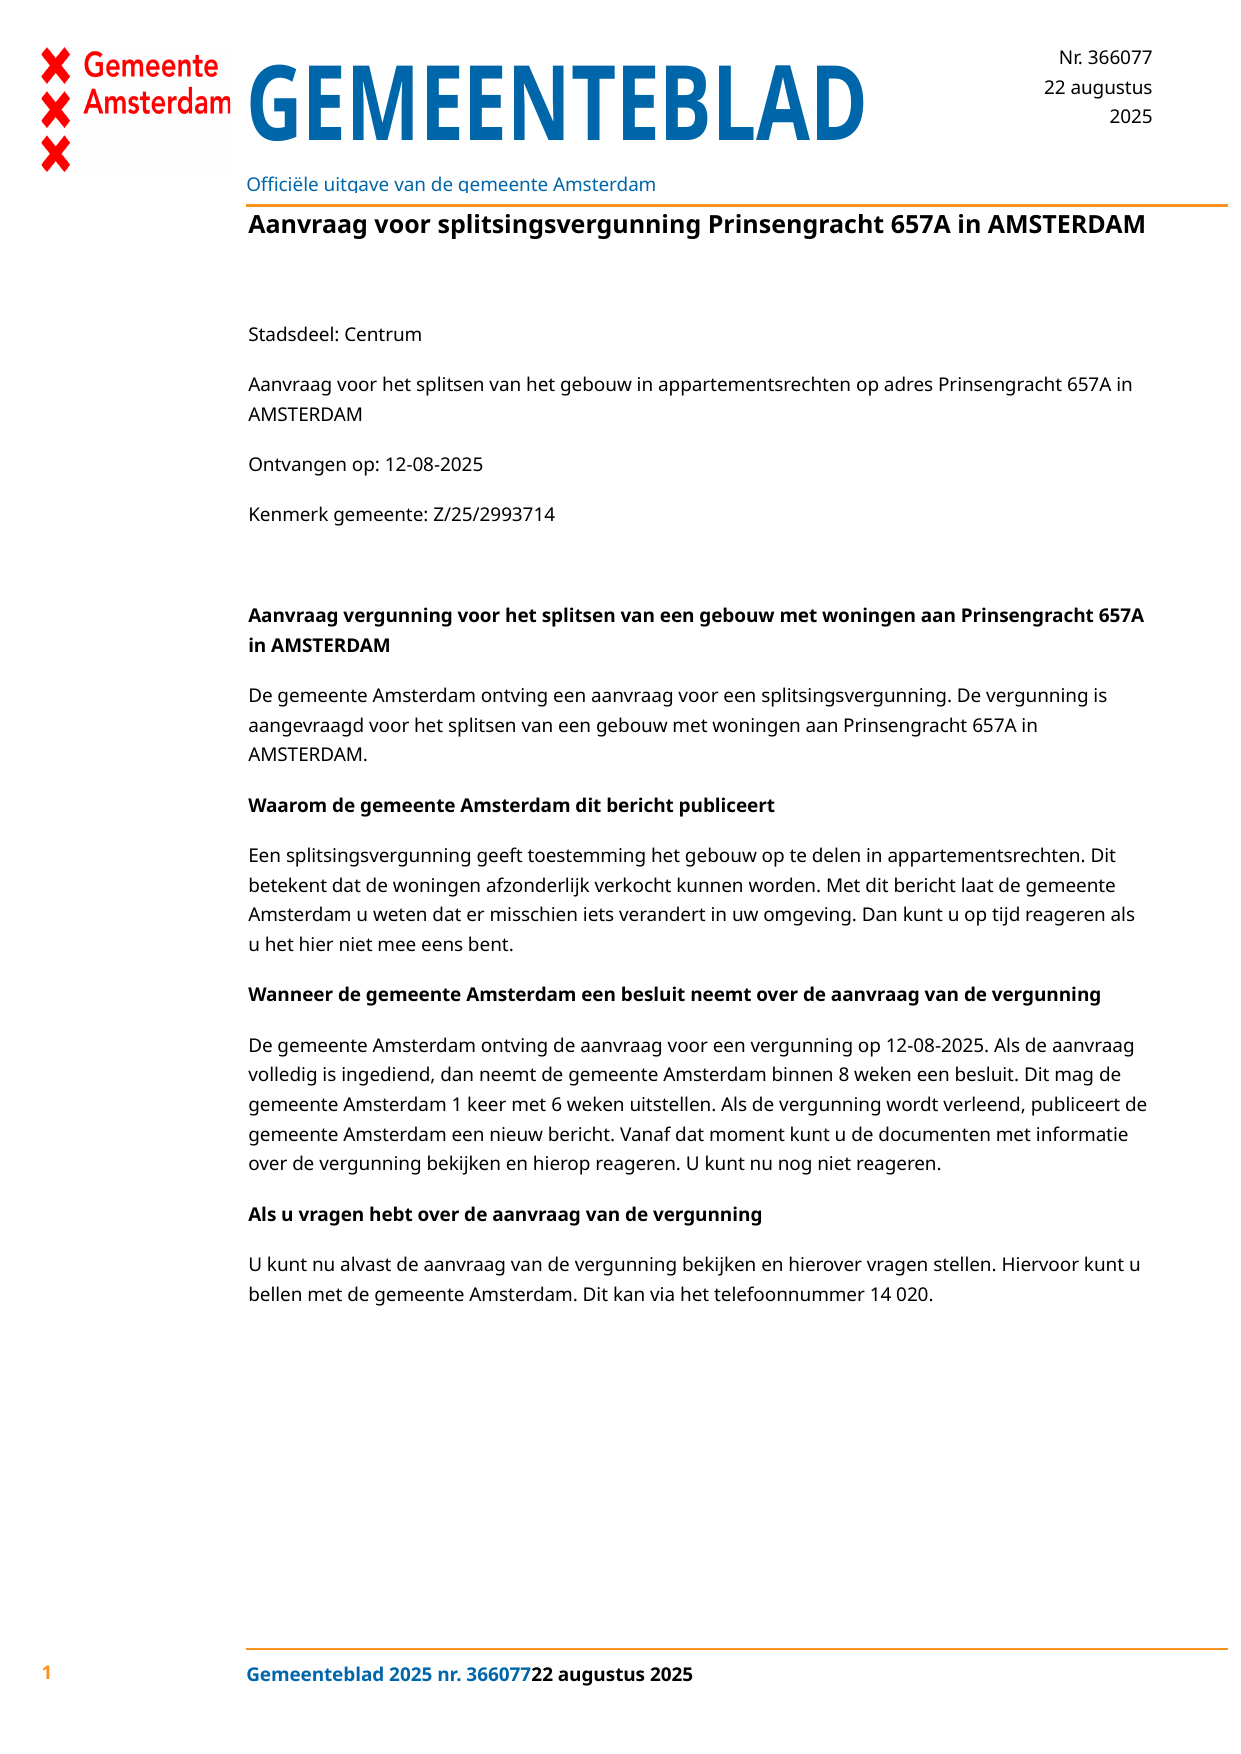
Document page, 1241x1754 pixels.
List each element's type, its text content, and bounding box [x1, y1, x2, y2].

text Waarom de gemeente Amsterdam dit bericht publiceert [248, 792, 1152, 818]
text Aanvraag voor splitsingsvergunning Prinsengracht 657A in AMSTERDAM [248, 207, 1152, 241]
text De gemeente Amsterdam ontving een aanvraag voor een splitsingsvergunning. De vergunning is aangevraagd voor het splitsen van een gebouw met woningen aan Prinsengracht 657A in AMSTERDAM. [248, 682, 1152, 767]
text Wanneer de gemeente Amsterdam een besluit neemt over de aanvraag van de vergunning [248, 982, 1152, 1007]
text Stadsdeel: Centrum [248, 321, 1152, 346]
picture [41, 47, 231, 172]
text Aanvraag vergunning voor het splitsen van een gebouw met woningen aan Prinsengracht 657A in AMSTERDAM [248, 602, 1152, 658]
text De gemeente Amsterdam ontving de aanvraag voor een vergunning op 12-08-2025. Als de aanvraag volledig is ingediend, dan neemt de gemeente Amsterdam binnen 8 weken een besluit. Dit mag de gemeente Amsterdam 1 keer met 6 weken uitstellen. Als de vergunning wordt verleend, publiceert de gemeente Amsterdam een nieuw bericht. Vanaf dat moment kunt u de documenten met informatie over de vergunning bekijken en hierop reageren. U kunt nu nog niet reageren. [248, 1032, 1152, 1176]
text Een splitsingsvergunning geeft toestemming het gebouw op te delen in appartementsrechten. Dit betekent dat de woningen afzonderlijk verkocht kunnen worden. Met dit bericht laat de gemeente Amsterdam u weten dat er misschien iets verandert in uw omgeving. Dan kunt u op tijd reageren als u het hier niet mee eens bent. [248, 842, 1152, 957]
text Ontvangen op: 12-08-2025 [248, 451, 1152, 477]
text Aanvraag voor het splitsen van het gebouw in appartementsrechten op adres Prinsengracht 657A in AMSTERDAM [248, 371, 1152, 426]
text U kunt nu alvast de aanvraag van de vergunning bekijken en hierover vragen stellen. Hiervoor kunt u bellen met de gemeente Amsterdam. Dit kan via het telefoonnummer 14 020. [248, 1251, 1152, 1306]
text Als u vragen hebt over de aanvraag van de vergunning [248, 1201, 1152, 1226]
text Kenmerk gemeente: Z/25/2993714 [248, 502, 1152, 527]
